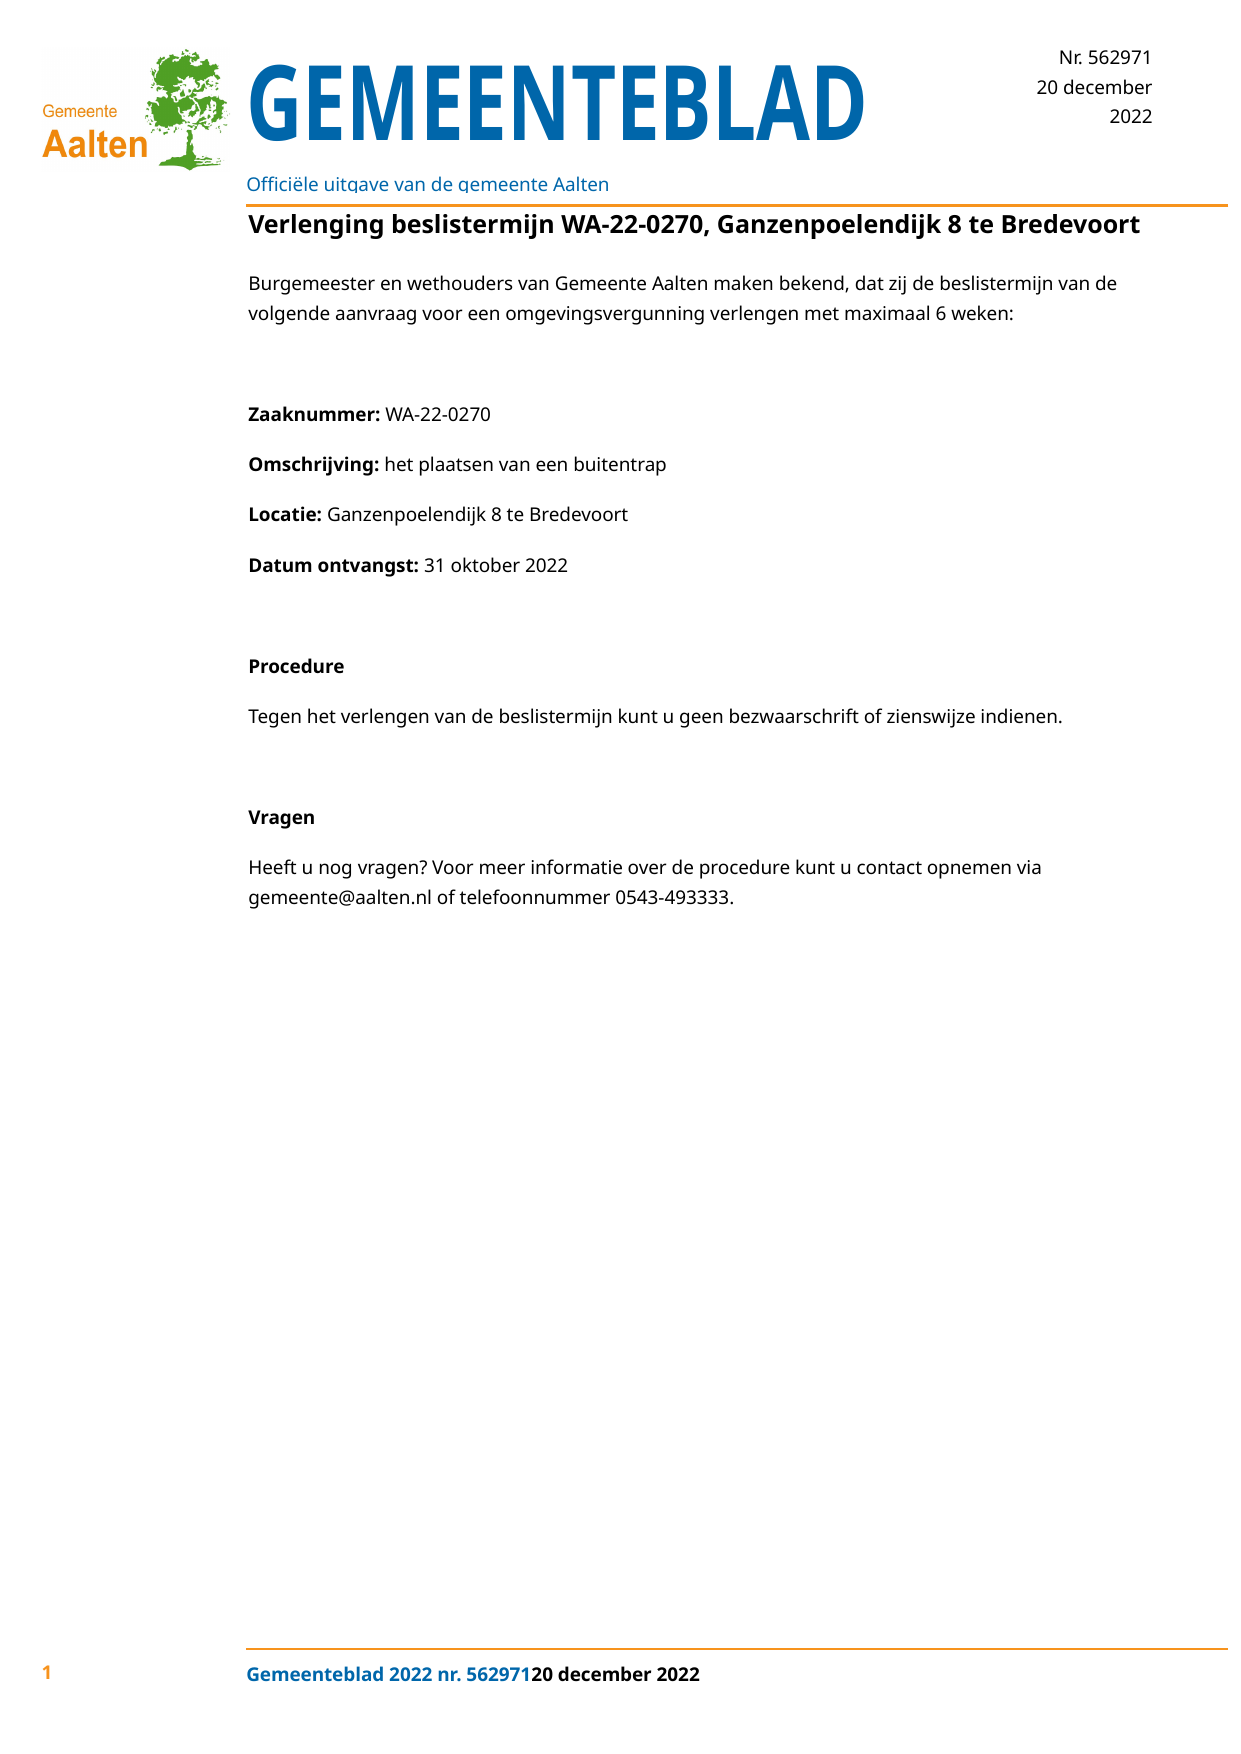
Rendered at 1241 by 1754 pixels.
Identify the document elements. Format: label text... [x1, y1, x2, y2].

text Verlenging beslistermijn WA-22-0270, Ganzenpoelendijk 8 te Bredevoort [248, 207, 1152, 241]
text Vragen [248, 804, 1152, 830]
text Burgemeester en wethouders van Gemeente Aalten maken bekend, dat zij de beslistermijn van de volgende aanvraag voor een omgevingsvergunning verlengen met maximaal 6 weken: [248, 270, 1152, 326]
picture [41, 47, 231, 172]
text Heeft u nog vragen? Voor meer informatie over de procedure kunt u contact opnemen via gemeente@aalten.nl of telefoonnummer 0543-493333. [248, 854, 1152, 910]
text Tegen het verlengen van de beslistermijn kunt u geen bezwaarschrift of zienswijze indienen. [248, 703, 1152, 729]
text Omschrijving: het plaatsen van een buitentrap [248, 451, 1152, 477]
text Locatie: Ganzenpoelendijk 8 te Bredevoort [248, 502, 1152, 527]
text Zaaknummer: WA-22-0270 [248, 401, 1152, 426]
text Datum ontvangst: 31 oktober 2022 [248, 552, 1152, 578]
text Procedure [248, 653, 1152, 678]
